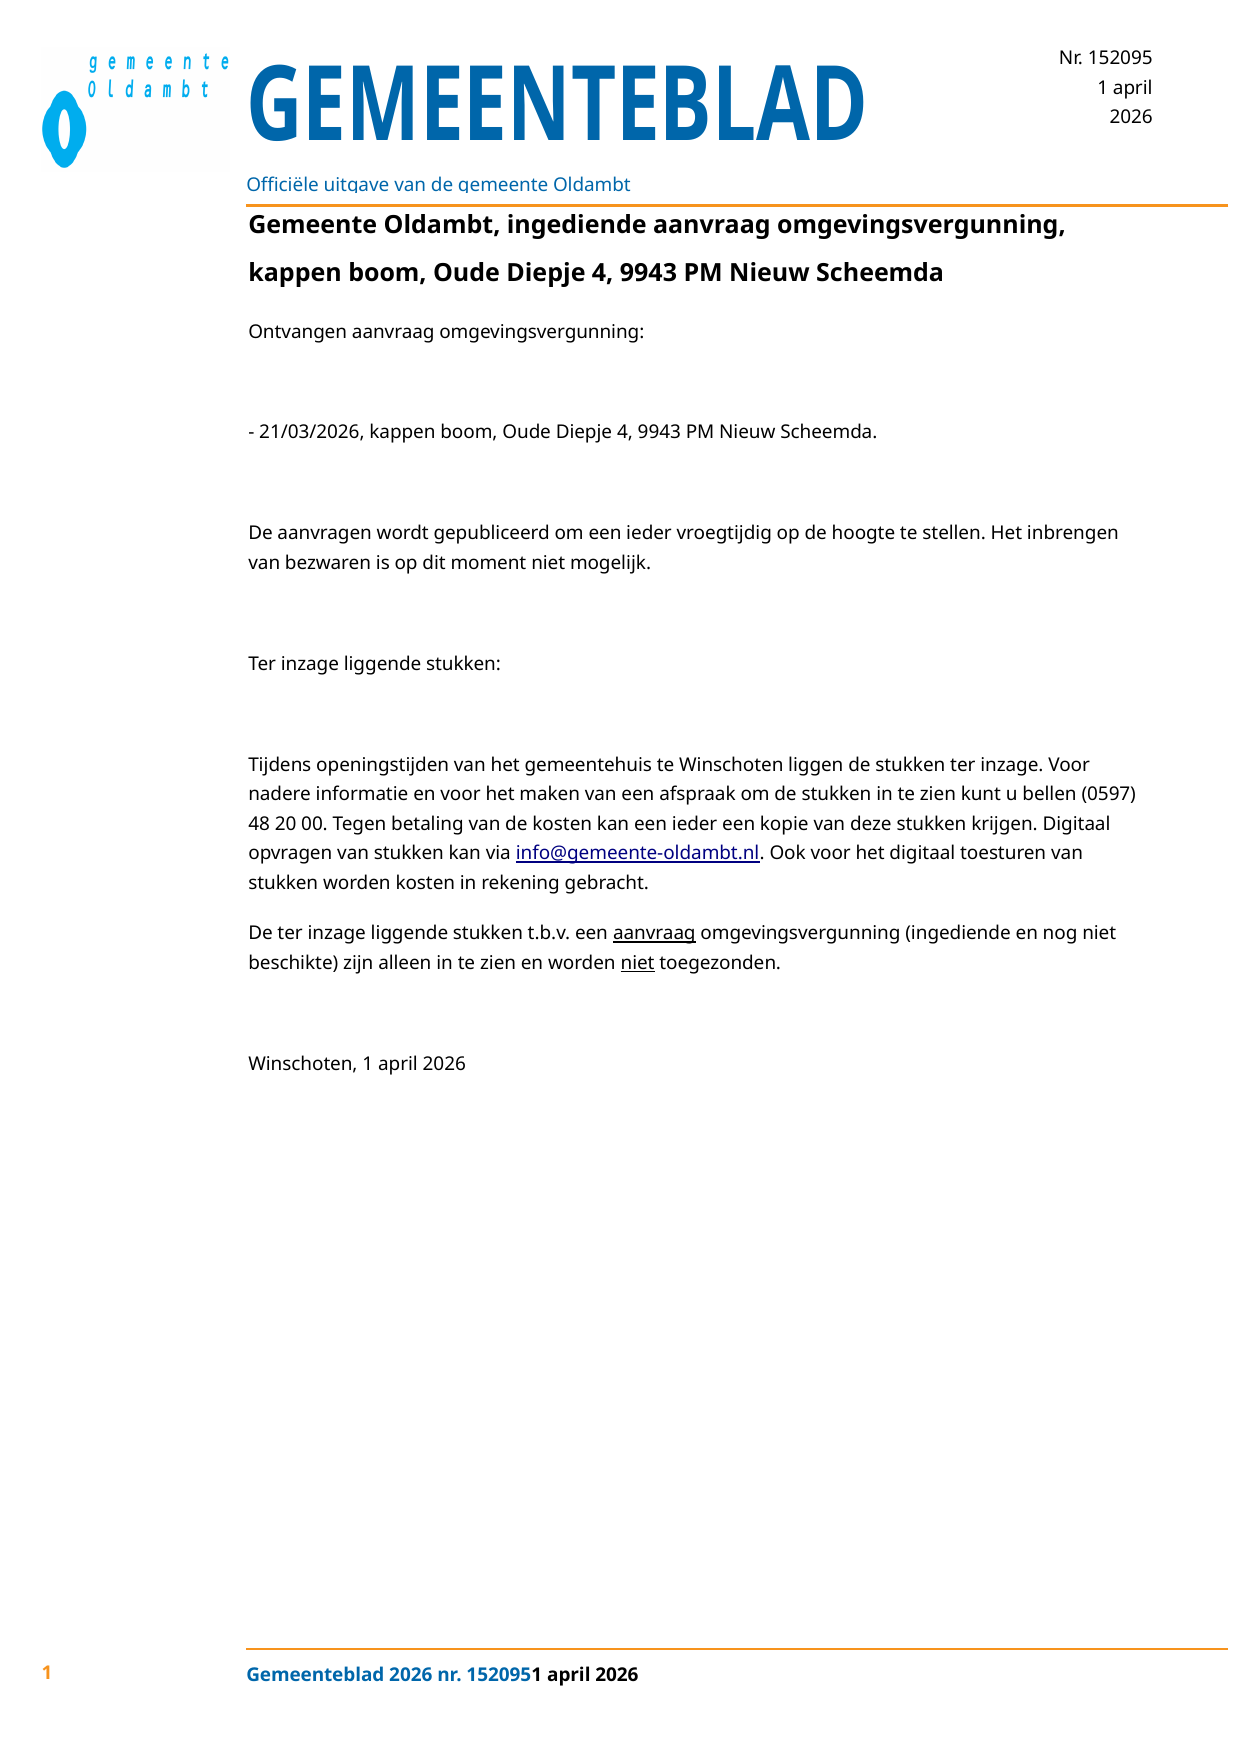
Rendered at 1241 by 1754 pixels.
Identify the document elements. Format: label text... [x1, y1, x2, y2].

text Ontvangen aanvraag omgevingsvergunning: [248, 318, 1152, 344]
text De ter inzage liggende stukken t.b.v. een aanvraag omgevingsvergunning (ingediende en nog niet beschikte) zijn alleen in te zien en worden niet toegezonden. [248, 919, 1152, 975]
text Ter inzage liggende stukken: [248, 650, 1152, 676]
text Winschoten, 1 april 2026 [248, 1050, 1152, 1076]
text Gemeente Oldambt, ingediende aanvraag omgevingsvergunning, kappen boom, Oude Diepje 4, 9943 PM Nieuw Scheemda [248, 207, 1152, 288]
text Tijdens openingstijden van het gemeentehuis te Winschoten liggen de stukken ter inzage. Voor nadere informatie en voor het maken van een afspraak om de stukken in te zien kunt u bellen (0597) 48 20 00. Tegen betaling van de kosten kan een ieder een kopie van deze stukken krijgen. Digitaal opvragen van stukken kan via info@gemeente-oldambt.nl. Ook voor het digitaal toesturen van stukken worden kosten in rekening gebracht. [248, 751, 1152, 895]
text - 21/03/2026, kappen boom, Oude Diepje 4, 9943 PM Nieuw Scheemda. [248, 419, 1152, 444]
text De aanvragen wordt gepubliceerd om een ieder vroegtijdig op de hoogte te stellen. Het inbrengen van bezwaren is op dit moment niet mogelijk. [248, 519, 1152, 575]
picture [41, 47, 231, 172]
